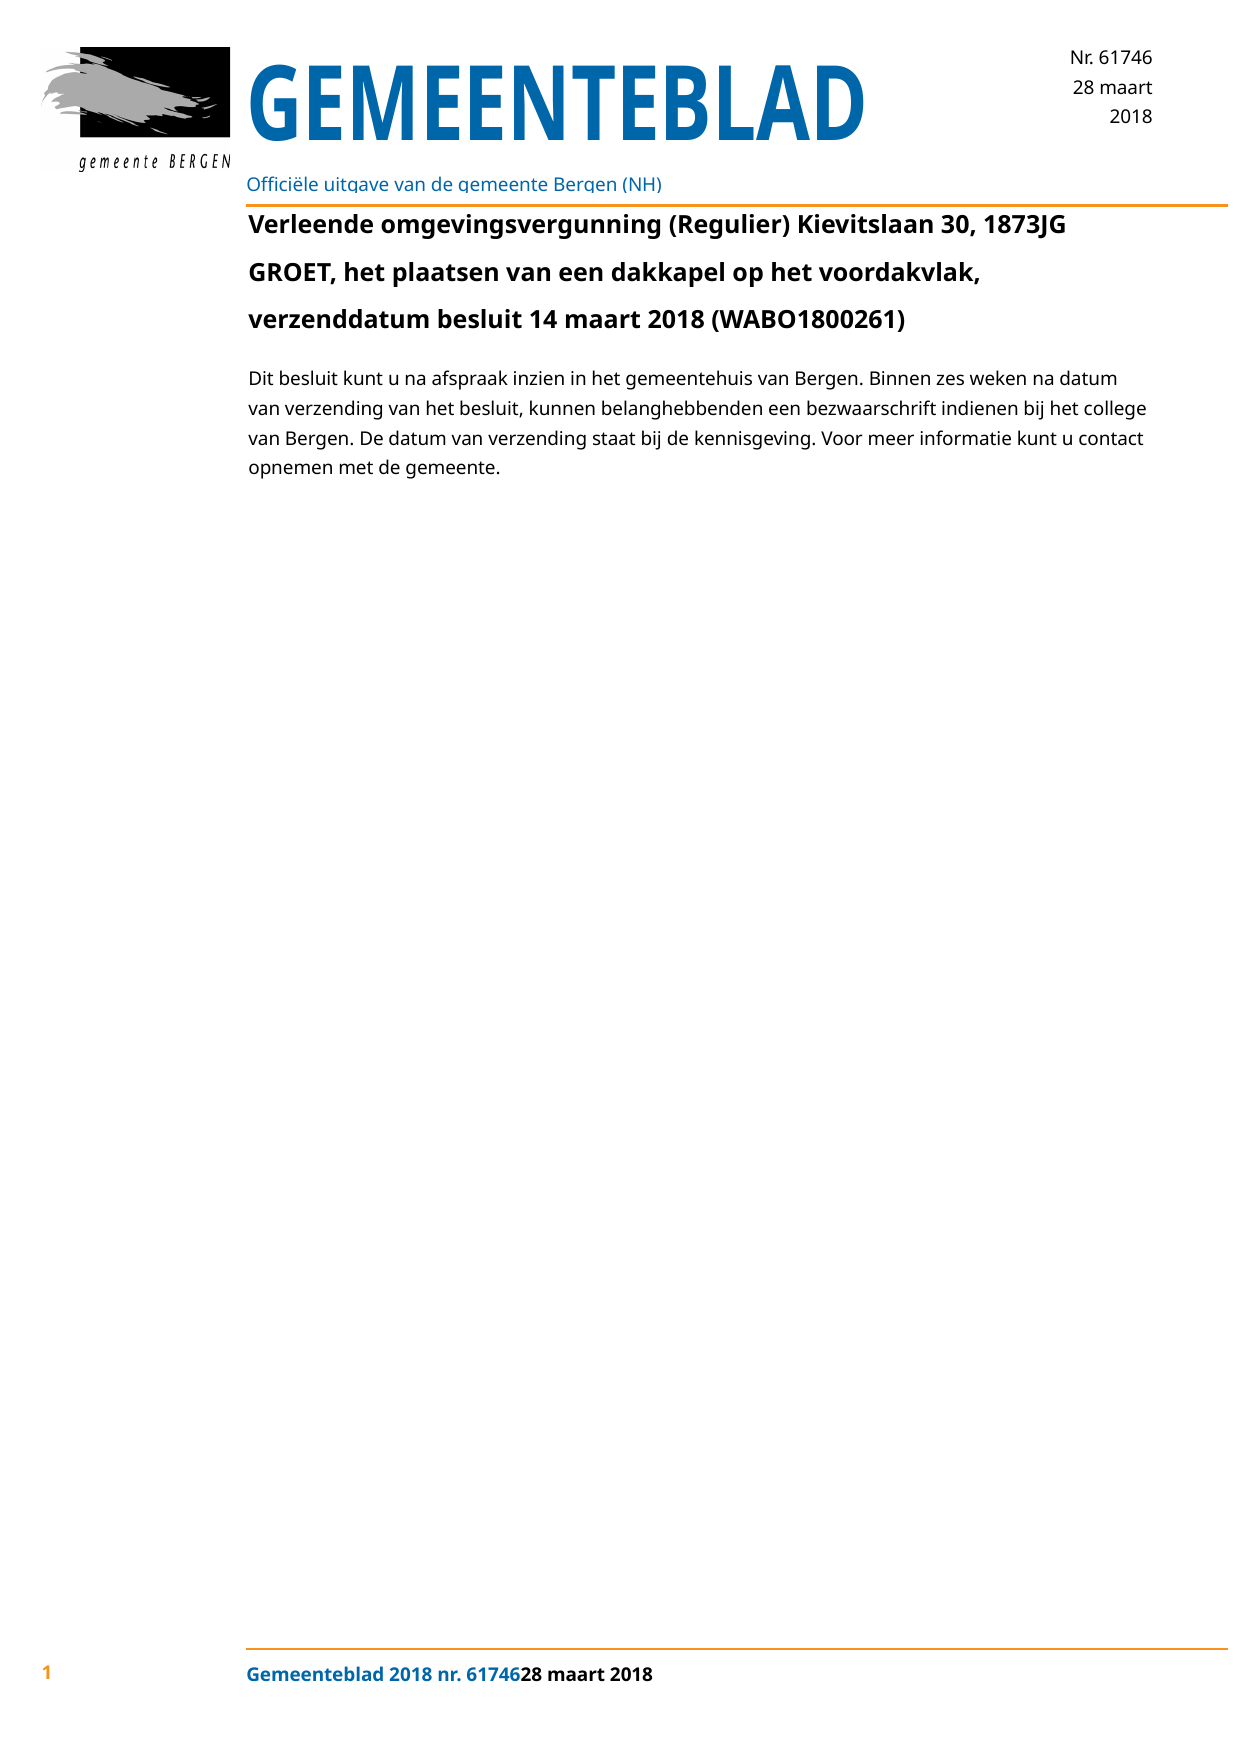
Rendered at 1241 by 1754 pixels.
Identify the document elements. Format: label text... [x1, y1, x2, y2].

text Dit besluit kunt u na afspraak inzien in het gemeentehuis van Bergen. Binnen zes weken na datum van verzending van het besluit, kunnen belanghebbenden een bezwaarschrift indienen bij het college van Bergen. De datum van verzending staat bij de kennisgeving. Voor meer informatie kunt u contact opnemen met de gemeente. [248, 366, 1152, 480]
picture [41, 47, 231, 172]
text Verleende omgevingsvergunning (Regulier) Kievitslaan 30, 1873JG GROET, het plaatsen van een dakkapel op het voordakvlak, verzenddatum besluit 14 maart 2018 (WABO1800261) [248, 207, 1152, 336]
